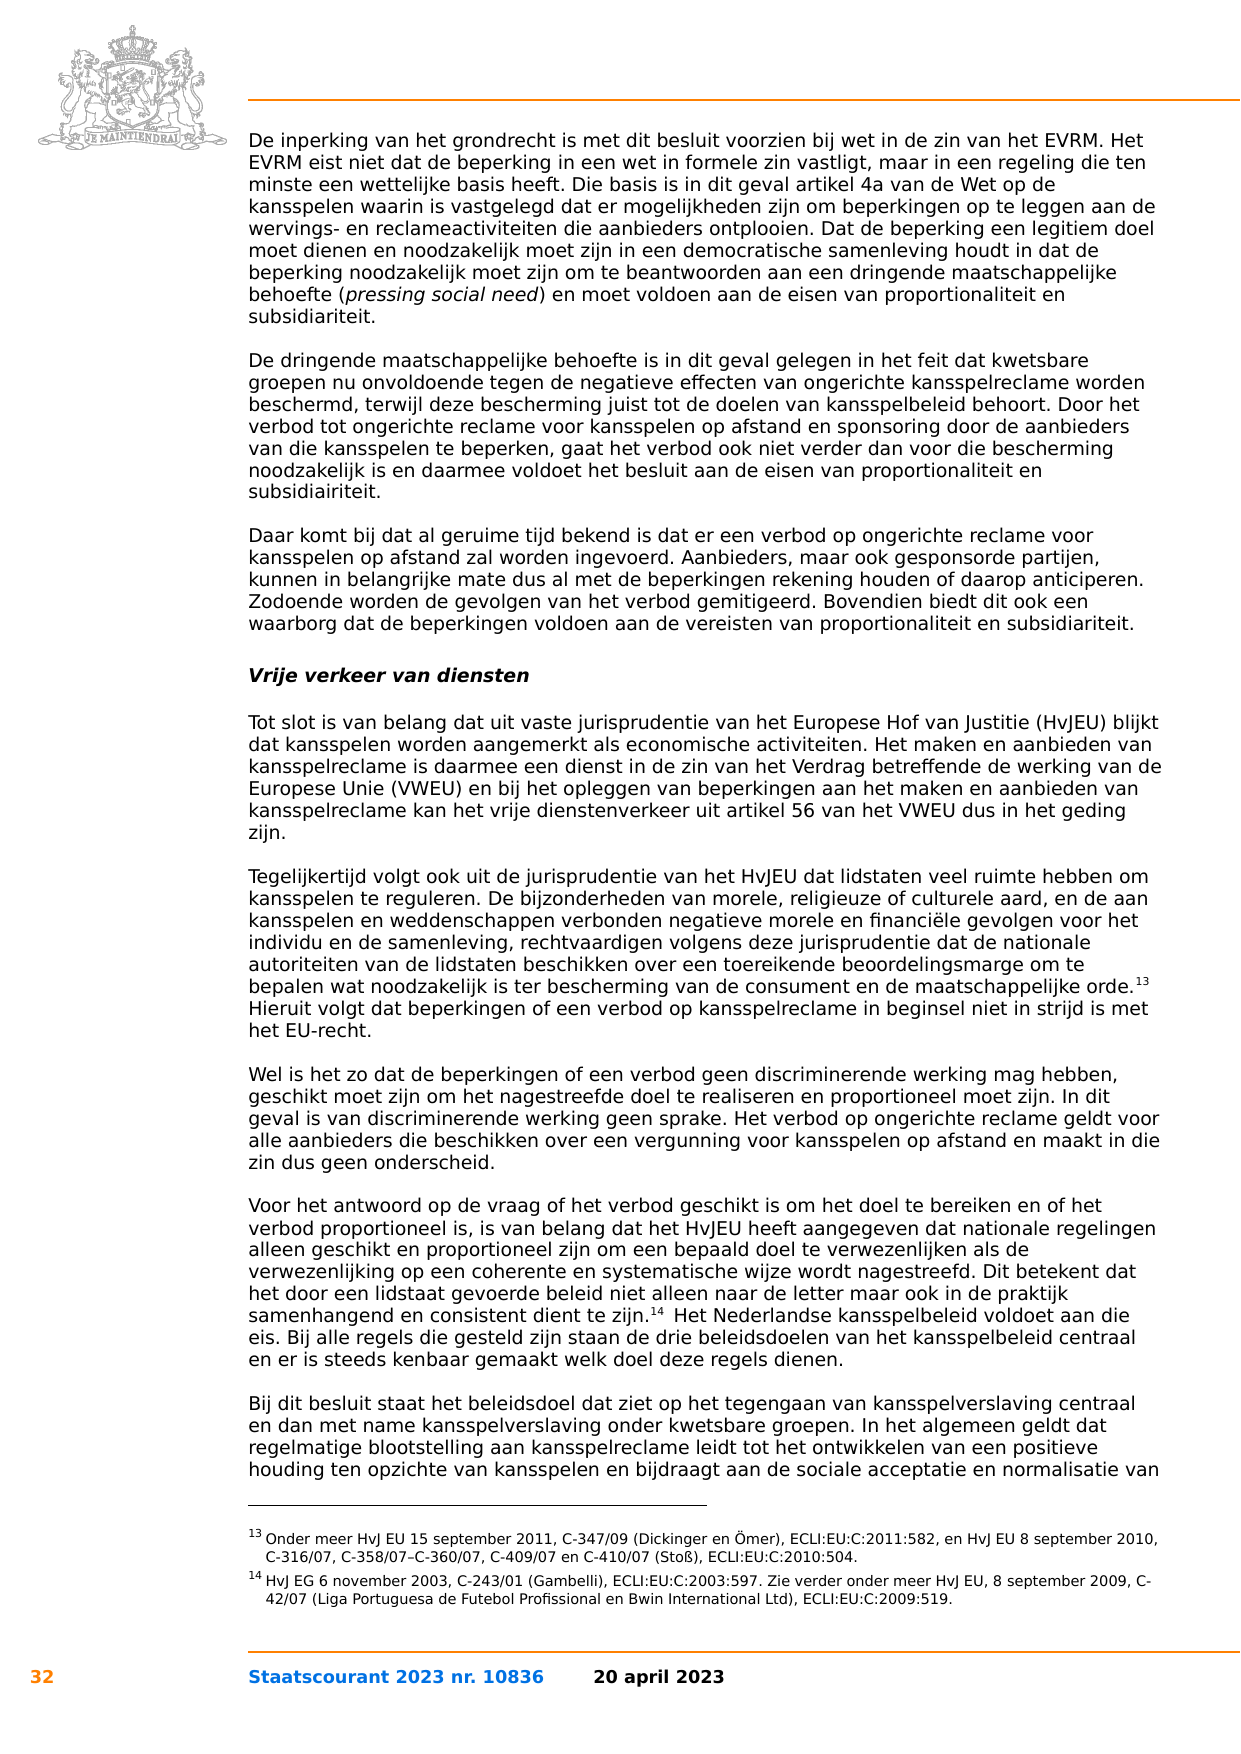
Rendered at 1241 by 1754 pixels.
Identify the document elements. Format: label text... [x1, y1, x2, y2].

text Wel is het zo dat de beperkingen of een verbod geen discriminerende werking mag hebben, geschikt moet zijn om het nagestreefde doel te realiseren en proportioneel moet zijn. In dit geval is van discriminerende werking geen sprake. Het verbod op ongerichte reclame geldt voor alle aanbieders die beschikken over een vergunning voor kansspelen op afstand en maakt in die zin dus geen onderscheid. [248, 1064, 1163, 1173]
text Voor het antwoord op de vraag of het verbod geschikt is om het doel te bereiken en of het verbod proportioneel is, is van belang dat het HvJEU heeft aangegeven dat nationale regelingen alleen geschikt en proportioneel zijn om een bepaald doel te verwezenlijken als de verwezenlijking op een coherente en systematische wijze wordt nagestreefd. Dit betekent dat het door een lidstaat gevoerde beleid niet alleen naar de letter maar ook in de praktijk samenhangend en consistent dient te zijn. Het Nederlandse kansspelbeleid voldoet aan die eis. Bij alle regels die gesteld zijn staan de drie beleidsdoelen van het kansspelbeleid centraal en er is steeds kenbaar gemaakt welk doel deze regels dienen. [248, 1195, 1163, 1371]
text Onder meer HvJ EU 15 september 2011, C-347/09 (Dickinger en Ömer), ECLI:EU:C:2011:582, en HvJ EU 8 september 2010, C-316/07, C-358/07–C-360/07, C-409/07 en C-410/07 (Stoß), ECLI:EU:C:2010:504. [248, 1527, 1163, 1566]
subtitle Vrije verkeer van diensten [248, 665, 1163, 687]
text HvJ EG 6 november 2003, C-243/01 (Gambelli), ECLI:EU:C:2003:597. Zie verder onder meer HvJ EU, 8 september 2009, C-42/07 (Liga Portuguesa de Futebol Profissional en Bwin International Ltd), ECLI:EU:C:2009:519. [248, 1569, 1163, 1608]
text Bij dit besluit staat het beleidsdoel dat ziet op het tegengaan van kansspelverslaving centraal en dan met name kansspelverslaving onder kwetsbare groepen. In het algemeen geldt dat regelmatige blootstelling aan kansspelreclame leidt tot het ontwikkelen van een positieve houding ten opzichte van kansspelen en bijdraagt aan de sociale acceptatie en normalisatie van [248, 1393, 1163, 1481]
text De inperking van het grondrecht is met dit besluit voorzien bij wet in de zin van het EVRM. Het EVRM eist niet dat de beperking in een wet in formele zin vastligt, maar in een regeling die ten minste een wettelijke basis heeft. Die basis is in dit geval artikel 4a van de Wet op de kansspelen waarin is vastgelegd dat er mogelijkheden zijn om beperkingen op te leggen aan de wervings- en reclameactiviteiten die aanbieders ontplooien. Dat de beperking een legitiem doel moet dienen en noodzakelijk moet zijn in een democratische samenleving houdt in dat de beperking noodzakelijk moet zijn om te beantwoorden aan een dringende maatschappelijke behoefte (pressing social need) en moet voldoen aan de eisen van proportionaliteit en subsidiariteit. [248, 130, 1163, 328]
text Tot slot is van belang dat uit vaste jurisprudentie van het Europese Hof van Justitie (HvJEU) blijkt dat kansspelen worden aangemerkt als economische activiteiten. Het maken en aanbieden van kansspelreclame is daarmee een dienst in de zin van het Verdrag betreffende de werking van de Europese Unie (VWEU) en bij het opleggen van beperkingen aan het maken en aanbieden van kansspelreclame kan het vrije dienstenverkeer uit artikel 56 van het VWEU dus in het geding zijn. [248, 712, 1163, 844]
picture [38, 25, 227, 150]
text De dringende maatschappelijke behoefte is in dit geval gelegen in het feit dat kwetsbare groepen nu onvoldoende tegen de negatieve effecten van ongerichte kansspelreclame worden beschermd, terwijl deze bescherming juist tot de doelen van kansspelbeleid behoort. Door het verbod tot ongerichte reclame voor kansspelen op afstand en sponsoring door de aanbieders van die kansspelen te beperken, gaat het verbod ook niet verder dan voor die bescherming noodzakelijk is en daarmee voldoet het besluit aan de eisen van proportionaliteit en subsidiairiteit. [248, 349, 1163, 503]
text Daar komt bij dat al geruime tijd bekend is dat er een verbod op ongerichte reclame voor kansspelen op afstand zal worden ingevoerd. Aanbieders, maar ook gesponsorde partijen, kunnen in belangrijke mate dus al met de beperkingen rekening houden of daarop anticiperen. Zodoende worden de gevolgen van het verbod gemitigeerd. Bovendien biedt dit ook een waarborg dat de beperkingen voldoen aan de vereisten van proportionaliteit en subsidiariteit. [248, 525, 1163, 635]
text Tegelijkertijd volgt ook uit de jurisprudentie van het HvJEU dat lidstaten veel ruimte hebben om kansspelen te reguleren. De bijzonderheden van morele, religieuze of culturele aard, en de aan kansspelen en weddenschappen verbonden negatieve morele en financiële gevolgen voor het individu en de samenleving, rechtvaardigen volgens deze jurisprudentie dat de nationale autoriteiten van de lidstaten beschikken over een toereikende beoordelingsmarge om te bepalen wat noodzakelijk is ter bescherming van de consument en de maatschappelijke orde. Hieruit volgt dat beperkingen of een verbod op kansspelreclame in beginsel niet in strijd is met het EU-recht. [248, 866, 1163, 1042]
